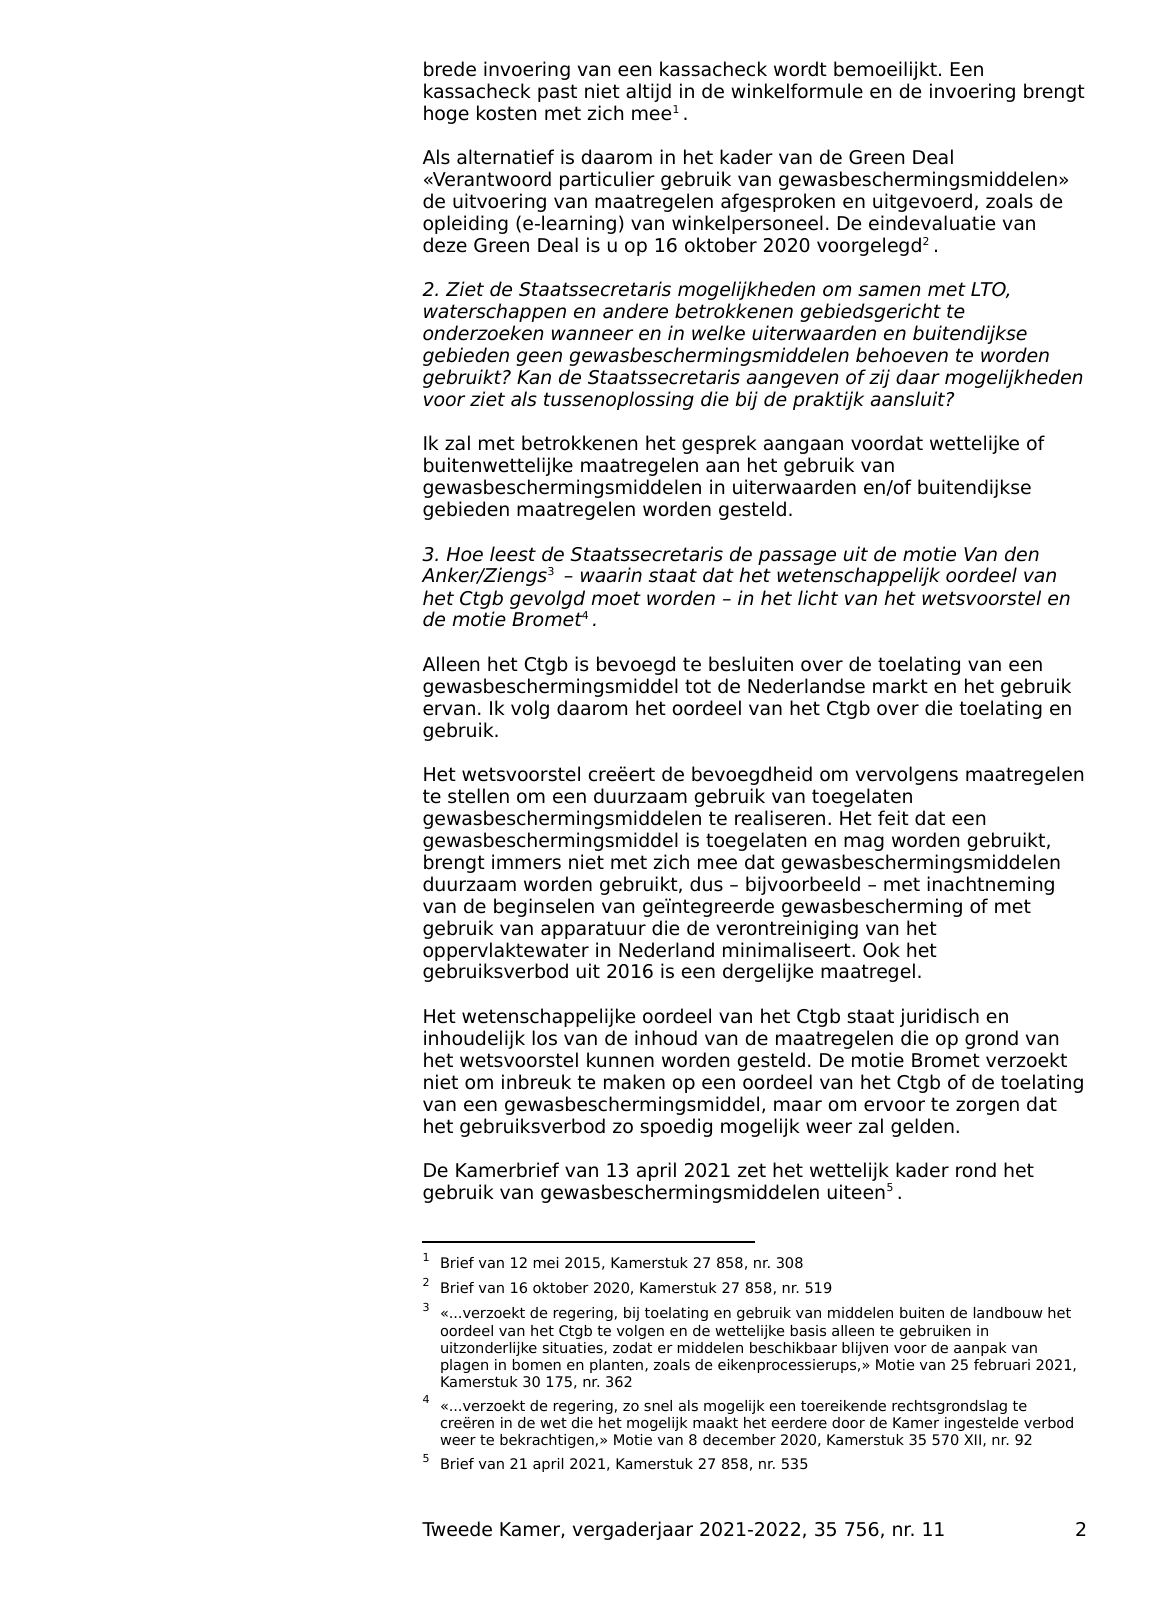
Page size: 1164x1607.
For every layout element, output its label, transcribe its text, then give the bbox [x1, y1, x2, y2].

text Brief van 16 oktober 2020, Kamerstuk 27 858, nr. 519 [422, 1276, 1087, 1298]
text Brief van 12 mei 2015, Kamerstuk 27 858, nr. 308 [422, 1251, 1087, 1273]
text 3. Hoe leest de Staatssecretaris de passage uit de motie Van den Anker/Ziengs – waarin staat dat het wetenschappelijk oordeel van het Ctgb gevolgd moet worden – in het licht van het wetsvoorstel en de motie Bromet. [422, 543, 1087, 631]
text brede invoering van een kassacheck wordt bemoeilijkt. Een kassacheck past niet altijd in de winkelformule en de invoering brengt hoge kosten met zich mee. [422, 59, 1087, 125]
text «...verzoekt de regering, bij toelating en gebruik van middelen buiten de landbouw het oordeel van het Ctgb te volgen en de wettelijke basis alleen te gebruiken in uitzonderlijke situaties, zodat er middelen beschikbaar blijven voor de aanpak van plagen in bomen en planten, zoals de eikenprocessierups,» Motie van 25 februari 2021, Kamerstuk 30 175, nr. 362 [422, 1301, 1087, 1391]
text «...verzoekt de regering, zo snel als mogelijk een toereikende rechtsgrondslag te creëren in de wet die het mogelijk maakt het eerdere door de Kamer ingestelde verbod weer te bekrachtigen,» Motie van 8 december 2020, Kamerstuk 35 570 XII, nr. 92 [422, 1393, 1087, 1449]
text Alleen het Ctgb is bevoegd te besluiten over de toelating van een gewasbeschermingsmiddel tot de Nederlandse markt en het gebruik ervan. Ik volg daarom het oordeel van het Ctgb over die toelating en gebruik. [422, 653, 1087, 741]
text Als alternatief is daarom in het kader van de Green Deal «Verantwoord particulier gebruik van gewasbeschermingsmiddelen» de uitvoering van maatregelen afgesproken en uitgevoerd, zoals de opleiding (e-learning) van winkelpersoneel. De eindevaluatie van deze Green Deal is u op 16 oktober 2020 voorgelegd. [422, 147, 1087, 257]
text De Kamerbrief van 13 april 2021 zet het wettelijk kader rond het gebruik van gewasbeschermingsmiddelen uiteen. [422, 1160, 1087, 1204]
text 2. Ziet de Staatssecretaris mogelijkheden om samen met LTO, waterschappen en andere betrokkenen gebiedsgericht te onderzoeken wanneer en in welke uiterwaarden en buitendijkse gebieden geen gewasbeschermingsmiddelen behoeven te worden gebruikt? Kan de Staatssecretaris aangeven of zij daar mogelijkheden voor ziet als tussenoplossing die bij de praktijk aansluit? [422, 279, 1087, 411]
text Het wetsvoorstel creëert de bevoegdheid om vervolgens maatregelen te stellen om een duurzaam gebruik van toegelaten gewasbeschermingsmiddelen te realiseren. Het feit dat een gewasbeschermingsmiddel is toegelaten en mag worden gebruikt, brengt immers niet met zich mee dat gewasbeschermingsmiddelen duurzaam worden gebruikt, dus – bijvoorbeeld – met inachtneming van de beginselen van geïntegreerde gewasbescherming of met gebruik van apparatuur die de verontreiniging van het oppervlaktewater in Nederland minimaliseert. Ook het gebruiksverbod uit 2016 is een dergelijke maatregel. [422, 764, 1087, 983]
text Ik zal met betrokkenen het gesprek aangaan voordat wettelijke of buitenwettelijke maatregelen aan het gebruik van gewasbeschermingsmiddelen in uiterwaarden en/of buitendijkse gebieden maatregelen worden gesteld. [422, 433, 1087, 521]
text Brief van 21 april 2021, Kamerstuk 27 858, nr. 535 [422, 1452, 1087, 1474]
text Het wetenschappelijke oordeel van het Ctgb staat juridisch en inhoudelijk los van de inhoud van de maatregelen die op grond van het wetsvoorstel kunnen worden gesteld. De motie Bromet verzoekt niet om inbreuk te maken op een oordeel van het Ctgb of de toelating van een gewasbeschermingsmiddel, maar om ervoor te zorgen dat het gebruiksverbod zo spoedig mogelijk weer zal gelden. [422, 1006, 1087, 1137]
